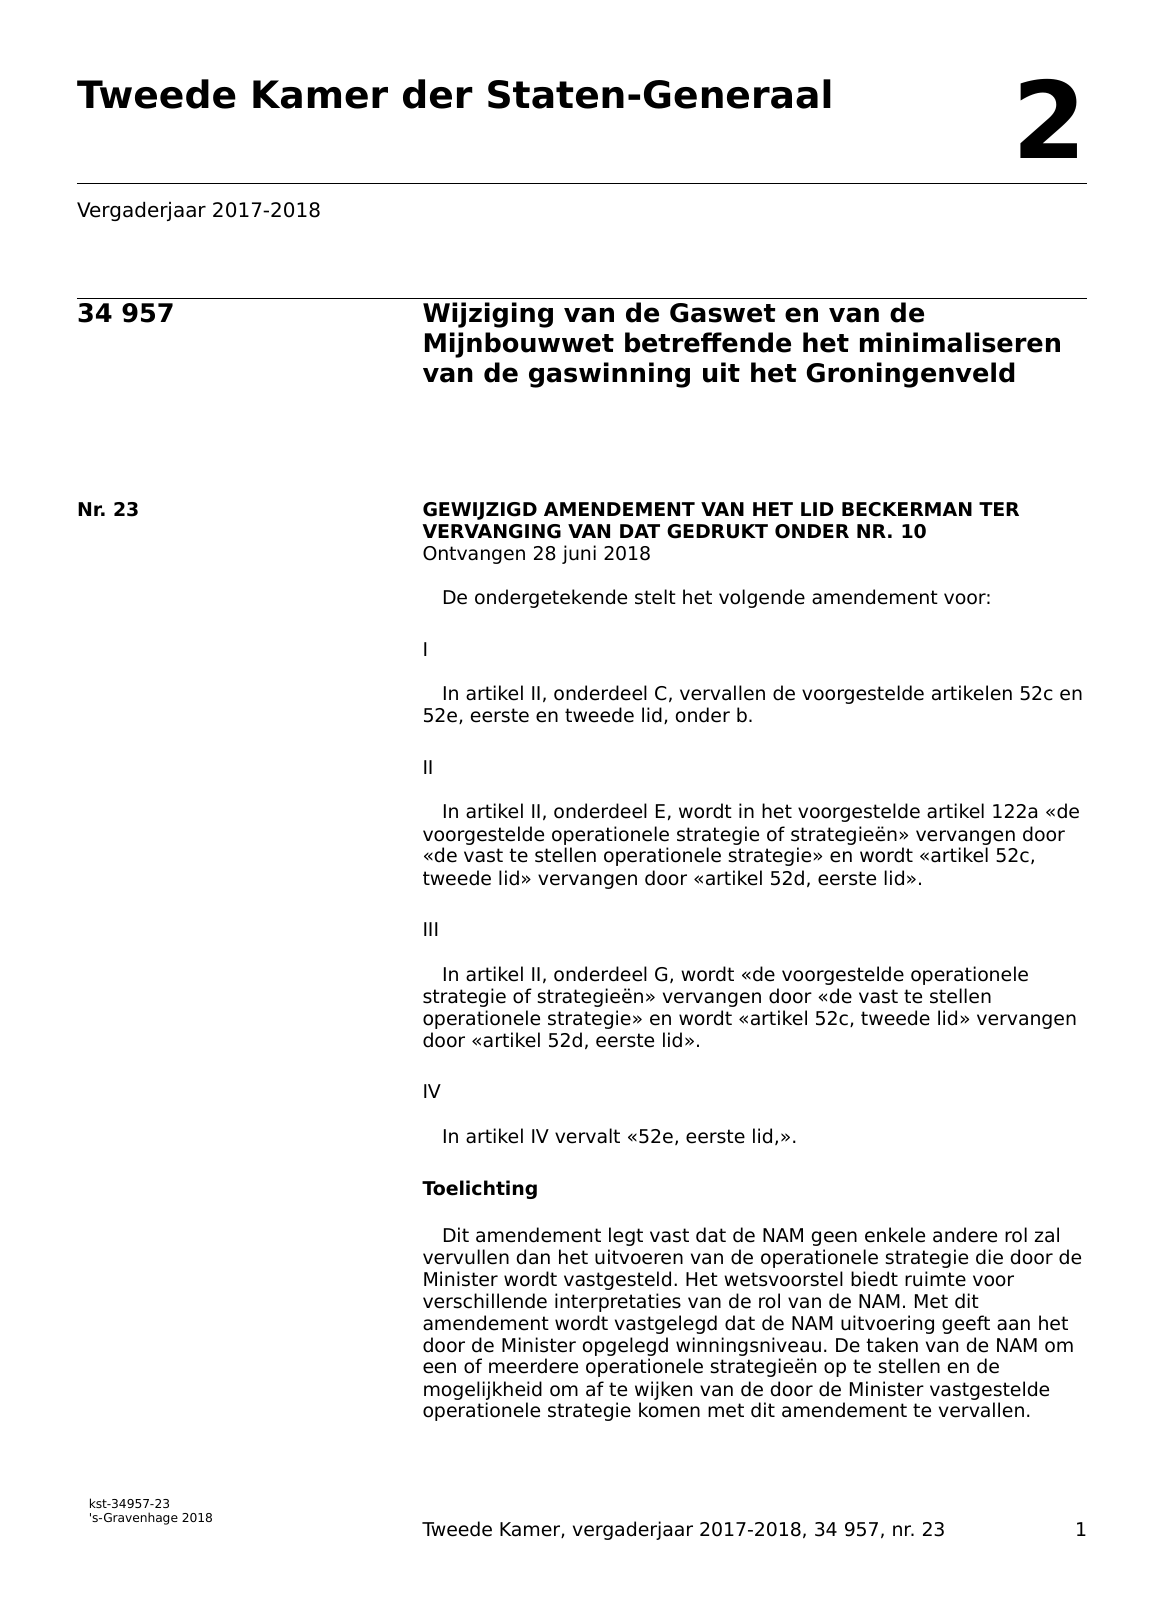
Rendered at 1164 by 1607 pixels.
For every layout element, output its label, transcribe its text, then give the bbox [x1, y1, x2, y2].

table_header 2 [886, 59, 1087, 183]
text In artikel II, onderdeel C, vervallen de voorgestelde artikelen 52c en 52e, eerste en tweede lid, onder b. [422, 683, 1087, 727]
text Ontvangen 28 juni 2018 [422, 543, 1087, 565]
subtitle 34 957 Wijziging van de Gaswet en van de Mijnbouwwet betreffende het minimaliseren van de gaswinning uit het Groningenveld [77, 299, 1087, 388]
text 's-Gravenhage 2018 [88, 1511, 323, 1525]
text Dit amendement legt vast dat de NAM geen enkele andere rol zal vervullen dan het uitvoeren van de operationele strategie die door de Minister wordt vastgesteld. Het wetsvoorstel biedt ruimte voor verschillende interpretaties van de rol van de NAM. Met dit amendement wordt vastgelegd dat de NAM uitvoering geeft aan het door de Minister opgelegd winningsniveau. De taken van de NAM om een of meerdere operationele strategieën op te stellen en de mogelijkheid om af te wijken van de door de Minister vastgestelde operationele strategie komen met dit amendement te vervallen. [422, 1224, 1087, 1422]
subtitle II [422, 757, 1087, 779]
subtitle Toelichting [422, 1178, 1087, 1199]
text De ondergetekende stelt het volgende amendement voor: [422, 587, 1087, 609]
table_header Tweede Kamer der Staten-Generaal [77, 59, 886, 183]
table_cell Vergaderjaar 2017-2018 [77, 184, 1087, 298]
subtitle I [422, 639, 1087, 661]
text In artikel II, onderdeel E, wordt in het voorgestelde artikel 122a «de voorgestelde operationele strategie of strategieën» vervangen door «de vast te stellen operationele strategie» en wordt «artikel 52c, tweede lid» vervangen door «artikel 52d, eerste lid». [422, 801, 1087, 889]
subtitle III [422, 919, 1087, 941]
text kst-34957-23 [88, 1497, 323, 1511]
text In artikel IV vervalt «52e, eerste lid,». [422, 1126, 1087, 1148]
text In artikel II, onderdeel G, wordt «de voorgestelde operationele strategie of strategieën» vervangen door «de vast te stellen operationele strategie» en wordt «artikel 52c, tweede lid» vervangen door «artikel 52d, eerste lid». [422, 963, 1087, 1051]
subtitle IV [422, 1081, 1087, 1103]
subtitle Nr. 23 GEWIJZIGD AMENDEMENT VAN HET LID BECKERMAN TER VERVANGING VAN DAT GEDRUKT ONDER NR. 10 [77, 499, 1087, 543]
